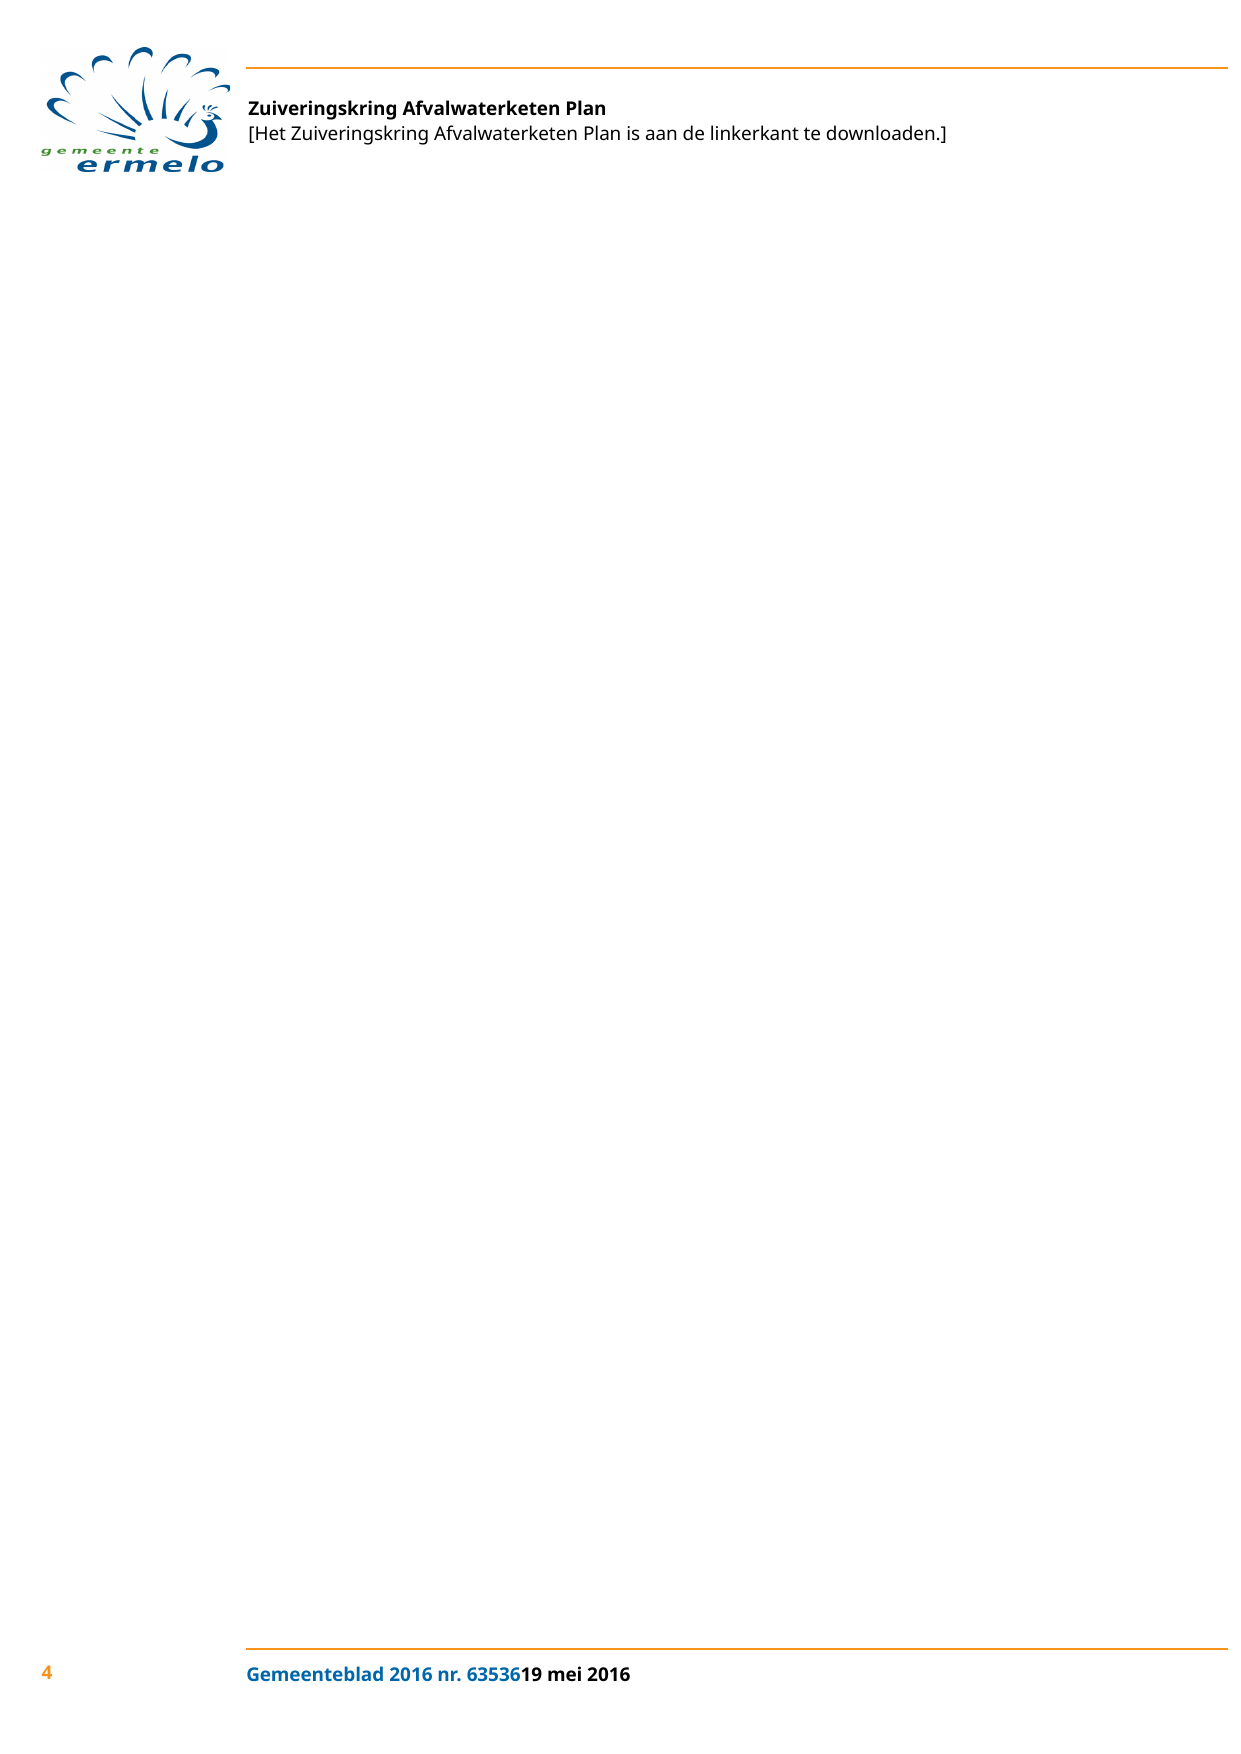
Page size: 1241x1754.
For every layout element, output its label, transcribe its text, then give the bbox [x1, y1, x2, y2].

text [Het Zuiveringskring Afvalwaterketen Plan is aan de linkerkant te downloaden.] [248, 121, 1152, 146]
text Zuiveringskring Afvalwaterketen Plan [248, 95, 1152, 121]
picture [41, 47, 231, 172]
